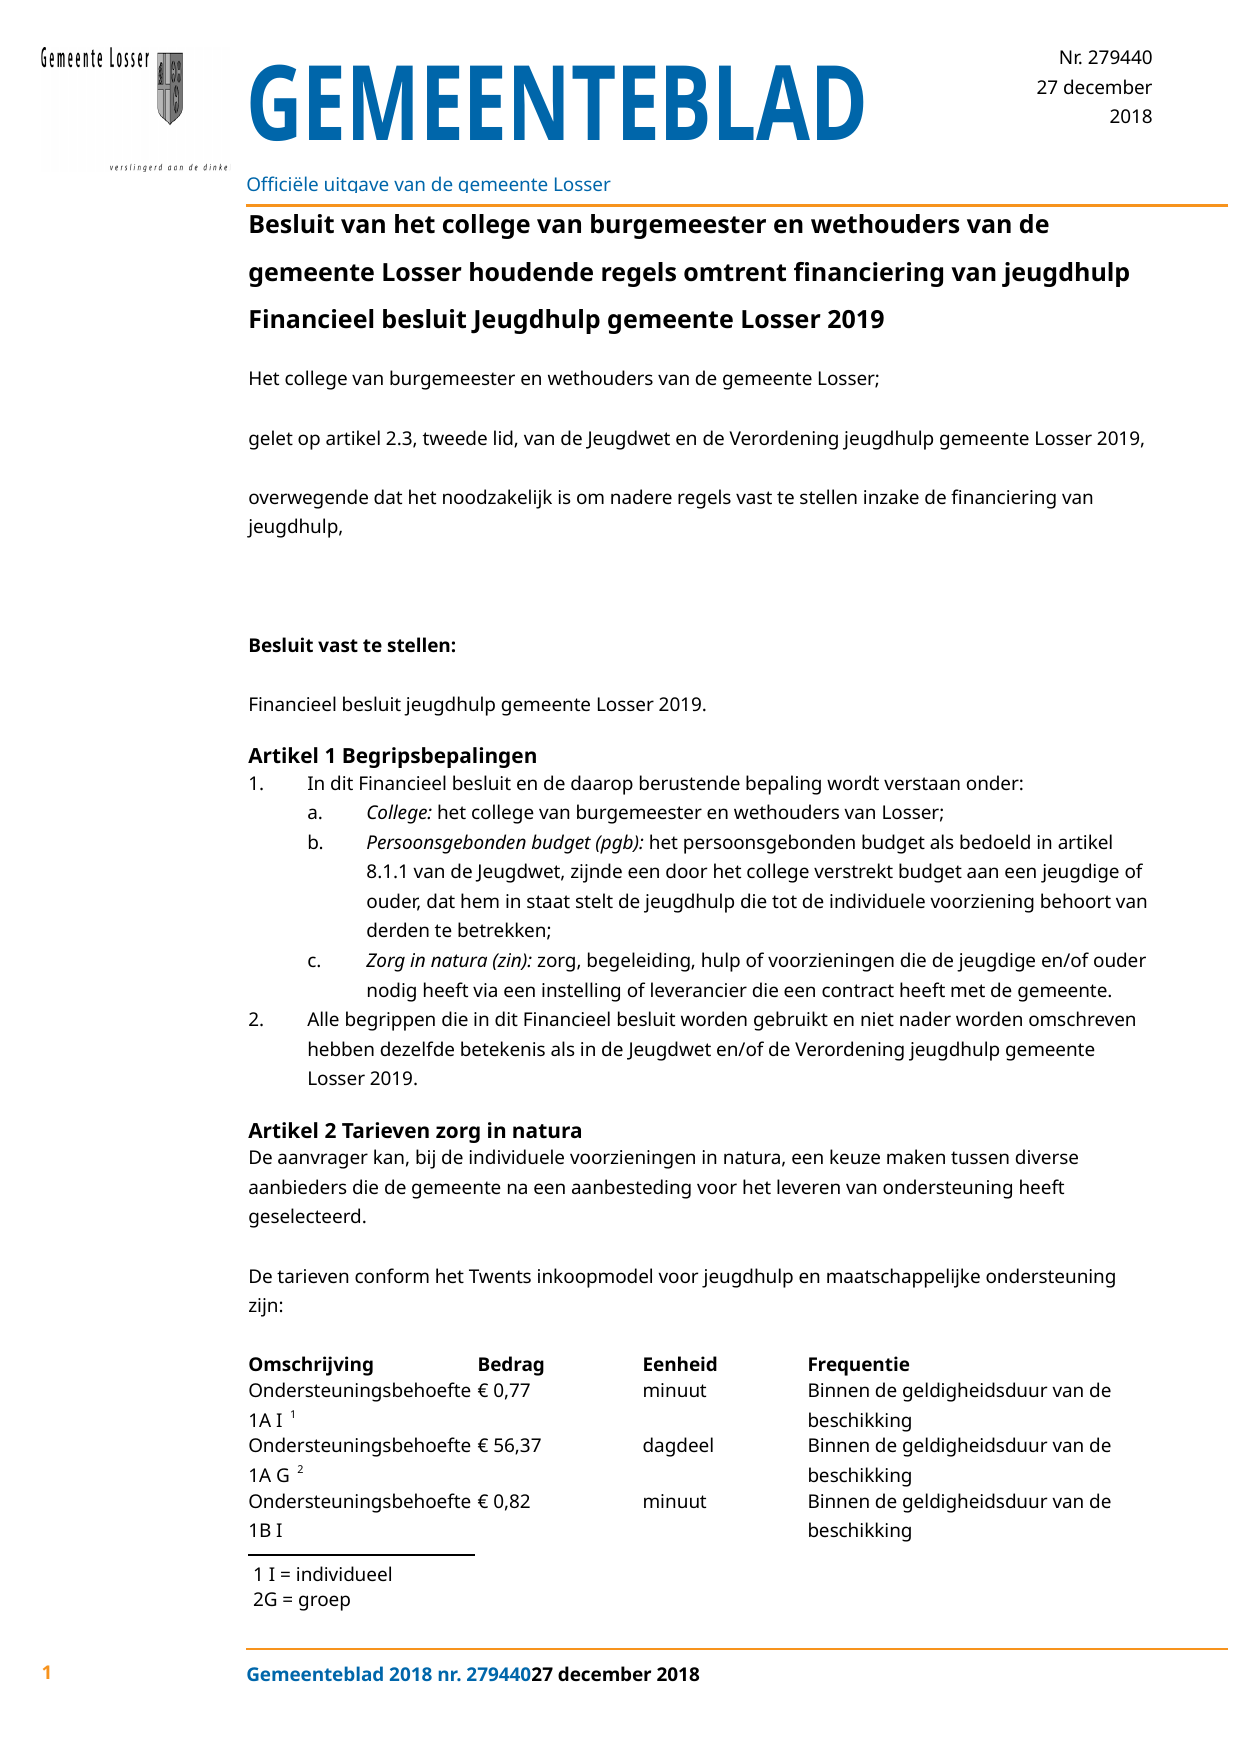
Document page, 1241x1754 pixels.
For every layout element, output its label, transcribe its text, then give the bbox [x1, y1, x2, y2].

text gelet op artikel 2.3, tweede lid, van de Jeugdwet en de Verordening jeugdhulp gemeente Losser 2019, [248, 425, 1152, 450]
table_header Bedrag [478, 1352, 642, 1377]
list Persoonsgebonden budget (pgb): het persoonsgebonden budget als bedoeld in artikel 8.1.1 van de Jeugdwet, zijnde een door het college verstrekt budget aan een jeugdige of ouder, dat hem in staat stelt de jeugdhulp die tot de individuele voorziening behoort van derden te betrekken; [307, 829, 1152, 943]
table_cell € 0,77 [478, 1378, 642, 1433]
table_header Omschrijving [248, 1352, 477, 1377]
list Zorg in natura (zin): zorg, begeleiding, hulp of voorzieningen die de jeugdige en/of ouder nodig heeft via een instelling of leverancier die een contract heeft met de gemeente. [307, 947, 1152, 1003]
table_cell dagdeel [643, 1433, 807, 1488]
table_cell Binnen de geldigheidsduur van de beschikking [807, 1433, 1152, 1488]
table_cell Binnen de geldigheidsduur van de beschikking [807, 1488, 1152, 1543]
table_cell Binnen de geldigheidsduur van de beschikking [807, 1378, 1152, 1433]
table_cell Ondersteuningsbehoefte 1A I [248, 1378, 477, 1433]
picture [41, 47, 231, 172]
list Alle begrippen die in dit Financieel besluit worden gebruikt en niet nader worden omschreven hebben dezelfde betekenis als in de Jeugdwet en/of de Verordening jeugdhulp gemeente Losser 2019. [248, 1006, 1152, 1091]
text Artikel 1 Begripsbepalingen [248, 741, 1152, 770]
text De aanvrager kan, bij de individuele voorzieningen in natura, een keuze maken tussen diverse aanbieders die de gemeente na een aanbesteding voor het leveren van ondersteuning heeft geselecteerd. [248, 1144, 1152, 1229]
list In dit Financieel besluit en de daarop berustende bepaling wordt verstaan onder: [248, 770, 1152, 796]
text De tarieven conform het Twents inkoopmodel voor jeugdhulp en maatschappelijke ondersteuning zijn: [248, 1263, 1152, 1318]
table_cell minuut [643, 1378, 807, 1433]
text Financieel besluit jeugdhulp gemeente Losser 2019. [248, 691, 1152, 717]
table_cell Ondersteuningsbehoefte 1B I [248, 1488, 477, 1543]
table_cell € 0,82 [478, 1488, 642, 1543]
text Artikel 2 Tarieven zorg in natura [248, 1116, 1152, 1144]
table_cell Ondersteuningsbehoefte 1A G [248, 1433, 477, 1488]
table_cell € 56,37 [478, 1433, 642, 1488]
list College: het college van burgemeester en wethouders van Losser; [307, 799, 1152, 825]
text Besluit vast te stellen: [248, 632, 1152, 657]
text overwegende dat het noodzakelijk is om nadere regels vast te stellen inzake de financiering van jeugdhulp, [248, 484, 1152, 539]
table_cell minuut [643, 1488, 807, 1543]
table_header Frequentie [807, 1352, 1152, 1377]
text Besluit van het college van burgemeester en wethouders van de gemeente Losser houdende regels omtrent financiering van jeugdhulp Financieel besluit Jeugdhulp gemeente Losser 2019 [248, 207, 1152, 336]
table_header Eenheid [643, 1352, 807, 1377]
text Het college van burgemeester en wethouders van de gemeente Losser; [248, 366, 1152, 391]
